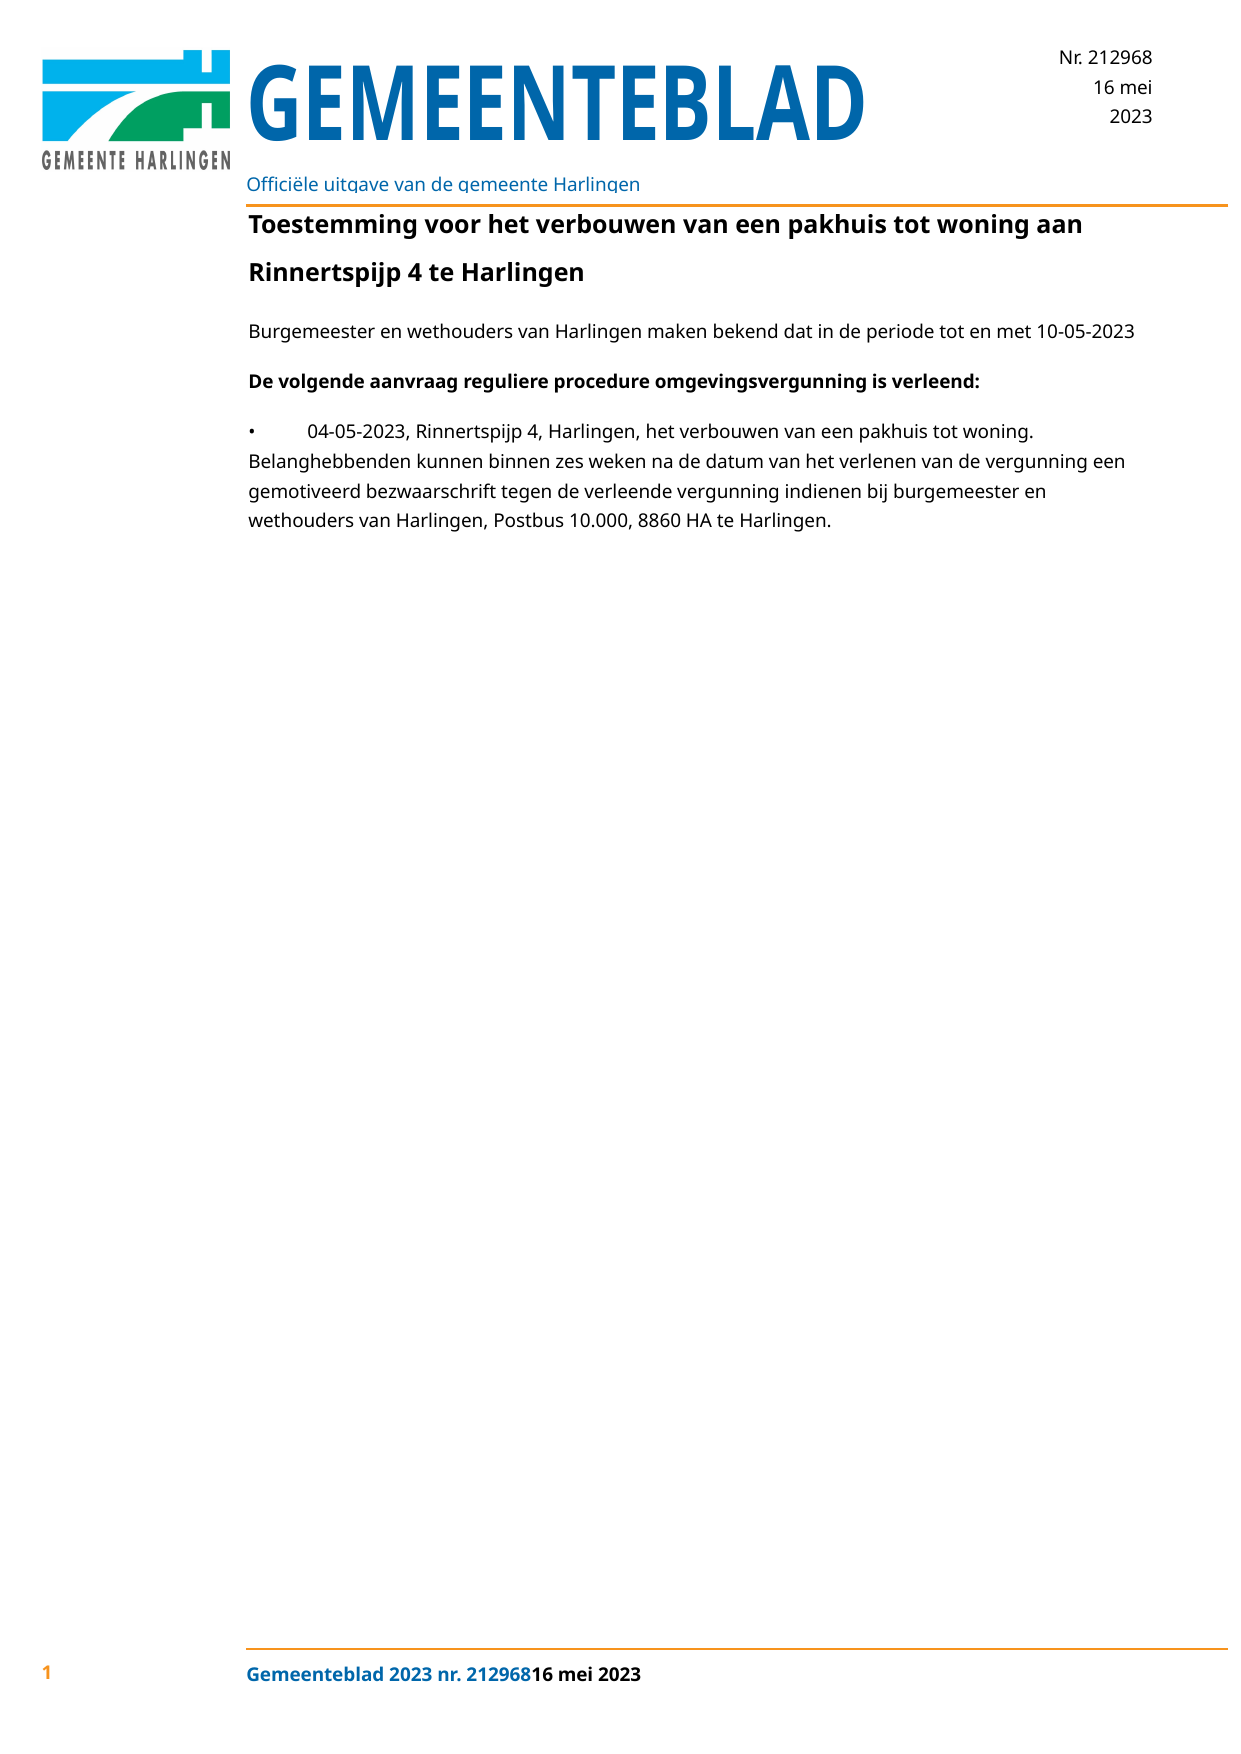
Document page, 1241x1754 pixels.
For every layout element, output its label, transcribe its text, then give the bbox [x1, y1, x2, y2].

text Belanghebbenden kunnen binnen zes weken na de datum van het verlenen van de vergunning een gemotiveerd bezwaarschrift tegen de verleende vergunning indienen bij burgemeester en wethouders van Harlingen, Postbus 10.000, 8860 HA te Harlingen. [248, 448, 1152, 533]
text De volgende aanvraag reguliere procedure omgevingsvergunning is verleend: [248, 368, 1152, 394]
picture [41, 47, 231, 172]
text Burgemeester en wethouders van Harlingen maken bekend dat in de periode tot en met 10-05-2023 [248, 318, 1152, 344]
text Toestemming voor het verbouwen van een pakhuis tot woning aan Rinnertspijp 4 te Harlingen [248, 207, 1152, 288]
list 04-05-2023, Rinnertspijp 4, Harlingen, het verbouwen van een pakhuis tot woning. [248, 419, 1152, 444]
